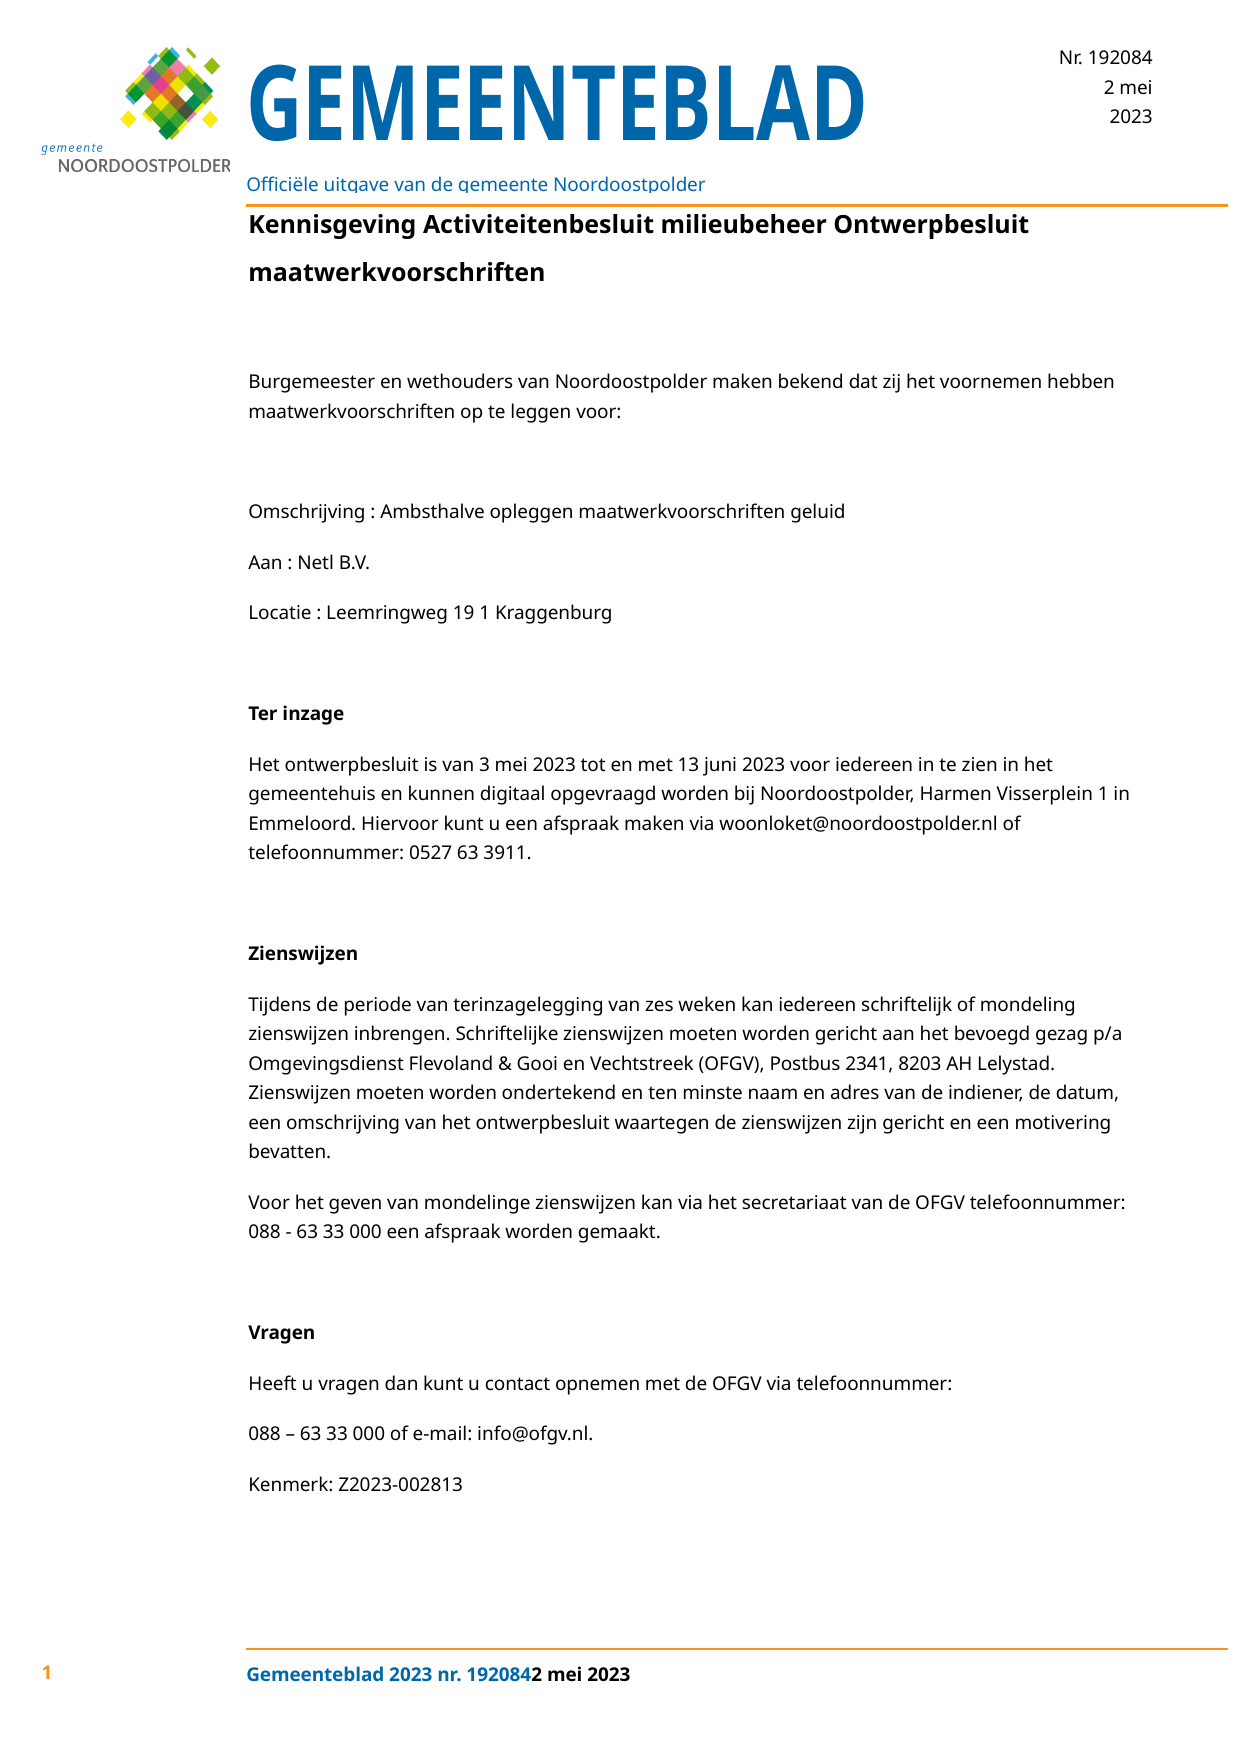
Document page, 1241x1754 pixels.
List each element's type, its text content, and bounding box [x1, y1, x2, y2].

text Kenmerk: Z2023-002813 [248, 1471, 1152, 1497]
text Kennisgeving Activiteitenbesluit milieubeheer Ontwerpbesluit maatwerkvoorschriften [248, 207, 1152, 288]
text Het ontwerpbesluit is van 3 mei 2023 tot en met 13 juni 2023 voor iedereen in te zien in het gemeentehuis en kunnen digitaal opgevraagd worden bij Noordoostpolder, Harmen Visserplein 1 in Emmeloord. Hiervoor kunt u een afspraak maken via woonloket@noordoostpolder.nl of telefoonnummer: 0527 63 3911. [248, 751, 1152, 865]
text Vragen [248, 1319, 1152, 1345]
text Aan : Netl B.V. [248, 549, 1152, 575]
text Tijdens de periode van terinzagelegging van zes weken kan iedereen schriftelijk of mondeling zienswijzen inbrengen. Schriftelijke zienswijzen moeten worden gericht aan het bevoegd gezag p/a Omgevingsdienst Flevoland & Gooi en Vechtstreek (OFGV), Postbus 2341, 8203 AH Lelystad. Zienswijzen moeten worden ondertekend en ten minste naam en adres van de indiener, de datum, een omschrijving van het ontwerpbesluit waartegen de zienswijzen zijn gericht en een motivering bevatten. [248, 991, 1152, 1164]
text Ter inzage [248, 700, 1152, 726]
text 088 – 63 33 000 of e-mail: info@ofgv.nl. [248, 1420, 1152, 1446]
text Omschrijving : Ambsthalve opleggen maatwerkvoorschriften geluid [248, 499, 1152, 524]
text Burgemeester en wethouders van Noordoostpolder maken bekend dat zij het voornemen hebben maatwerkvoorschriften op te leggen voor: [248, 368, 1152, 424]
text Zienswijzen [248, 940, 1152, 966]
text Locatie : Leemringweg 19 1 Kraggenburg [248, 599, 1152, 625]
text Voor het geven van mondelinge zienswijzen kan via het secretariaat van de OFGV telefoonnummer: 088 - 63 33 000 een afspraak worden gemaakt. [248, 1189, 1152, 1244]
picture [41, 47, 231, 172]
text Heeft u vragen dan kunt u contact opnemen met de OFGV via telefoonnummer: [248, 1370, 1152, 1396]
